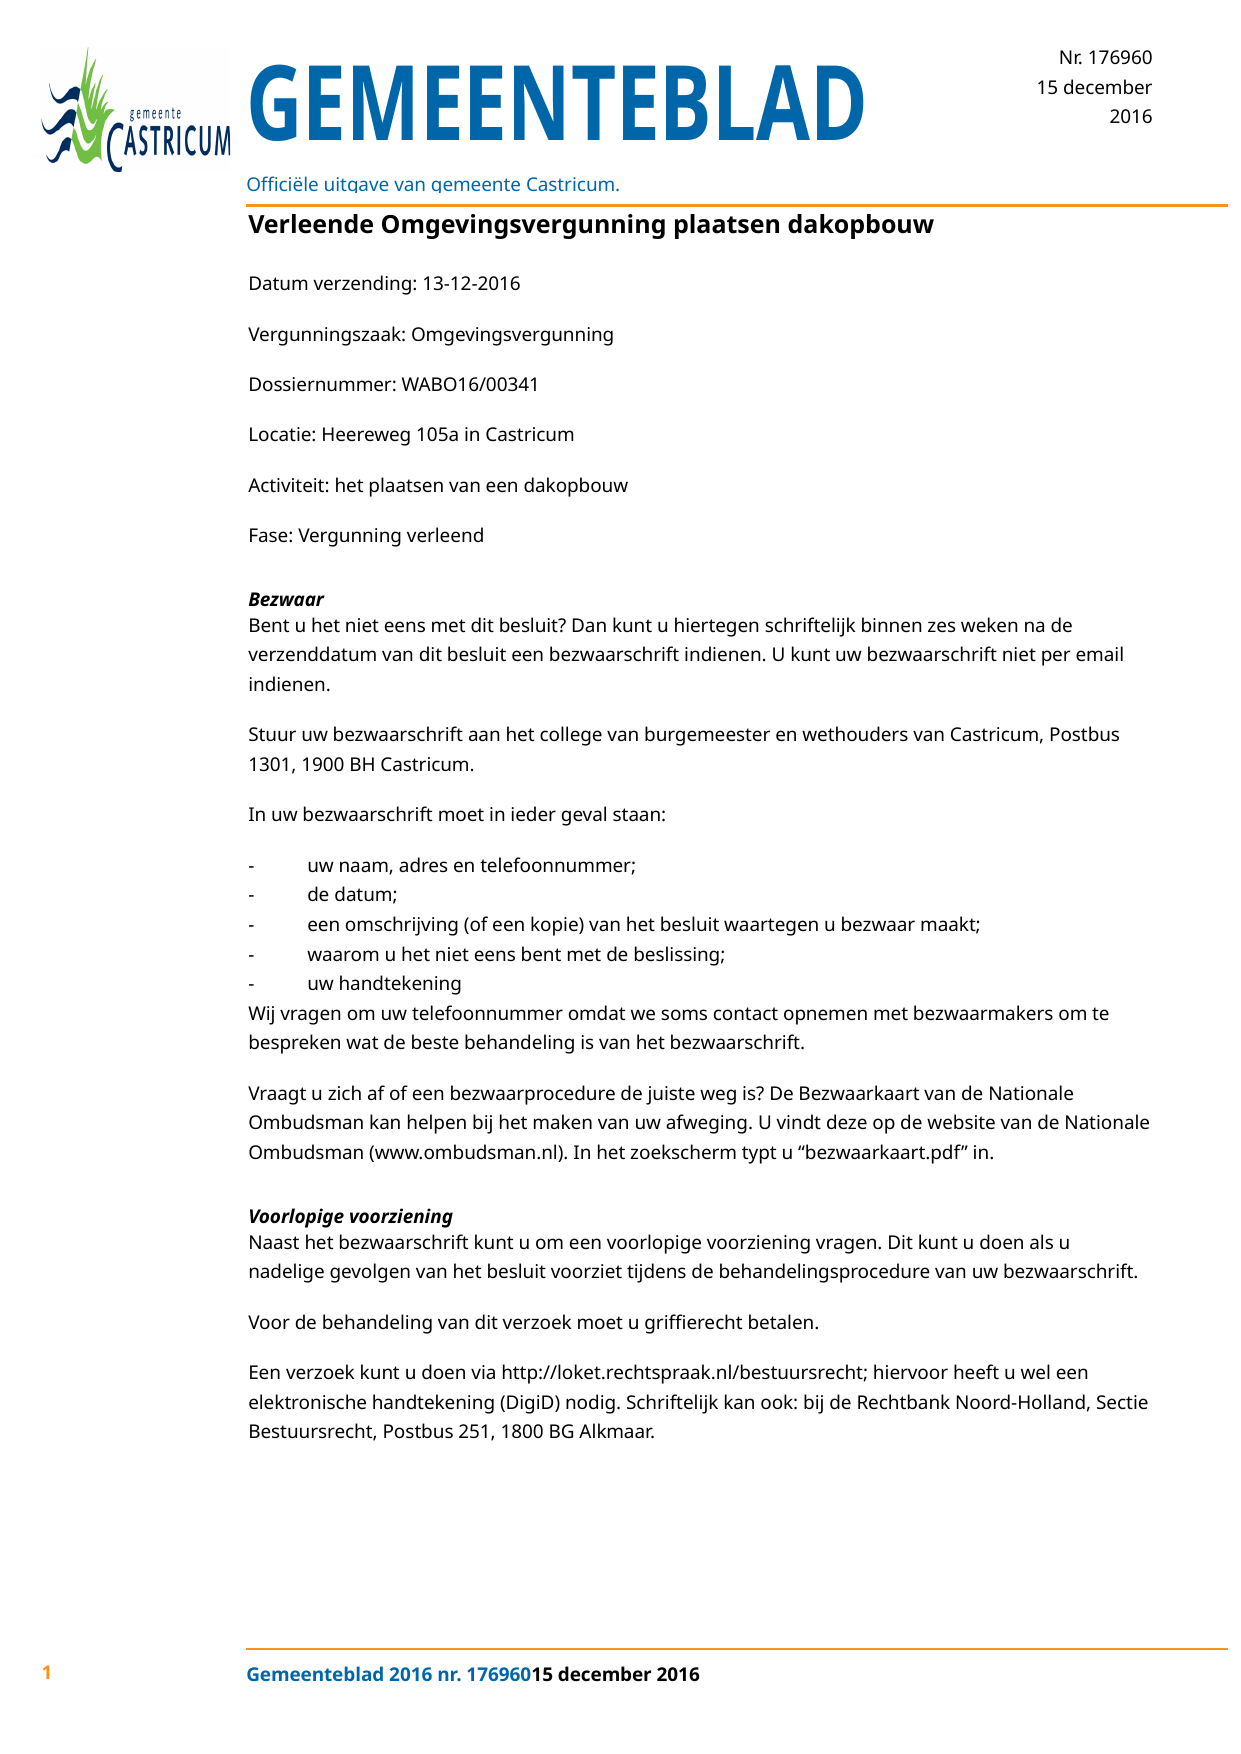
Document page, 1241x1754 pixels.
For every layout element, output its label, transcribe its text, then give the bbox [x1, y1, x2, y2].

picture [41, 47, 231, 172]
text Voor de behandeling van dit verzoek moet u griffierecht betalen. [248, 1309, 1152, 1334]
text Stuur uw bezwaarschrift aan het college van burgemeester en wethouders van Castricum, Postbus 1301, 1900 BH Castricum. [248, 722, 1152, 777]
text Voorlopige voorziening [248, 1203, 1152, 1229]
text Datum verzending: 13-12-2016 [248, 270, 1152, 296]
text Vergunningszaak: Omgevingsvergunning [248, 321, 1152, 346]
text Een verzoek kunt u doen via http://loket.rechtspraak.nl/bestuursrecht; hiervoor heeft u wel een elektronische handtekening (DigiD) nodig. Schriftelijk kan ook: bij de Rechtbank Noord-Holland, Sectie Bestuursrecht, Postbus 251, 1800 BG Alkmaar. [248, 1359, 1152, 1444]
list een omschrijving (of een kopie) van het besluit waartegen u bezwaar maakt; [248, 911, 1152, 937]
text Dossiernummer: WABO16/00341 [248, 371, 1152, 397]
text Bent u het niet eens met dit besluit? Dan kunt u hiertegen schriftelijk binnen zes weken na de verzenddatum van dit besluit een bezwaarschrift indienen. U kunt uw bezwaarschrift niet per email indienen. [248, 612, 1152, 697]
list waarom u het niet eens bent met de beslissing; [248, 941, 1152, 967]
text Naast het bezwaarschrift kunt u om een voorlopige voorziening vragen. Dit kunt u doen als u nadelige gevolgen van het besluit voorziet tijdens de behandelingsprocedure van uw bezwaarschrift. [248, 1229, 1152, 1284]
text Wij vragen om uw telefoonnummer omdat we soms contact opnemen met bezwaarmakers om te bespreken wat de beste behandeling is van het bezwaarschrift. [248, 1000, 1152, 1055]
list uw handtekening [248, 970, 1152, 996]
text In uw bezwaarschrift moet in ieder geval staan: [248, 802, 1152, 827]
list uw naam, adres en telefoonnummer; [248, 852, 1152, 878]
list de datum; [248, 882, 1152, 907]
text Verleende Omgevingsvergunning plaatsen dakopbouw [248, 207, 1152, 241]
text Fase: Vergunning verleend [248, 522, 1152, 548]
text Vraagt u zich af of een bezwaarprocedure de juiste weg is? De Bezwaarkaart van de Nationale Ombudsman kan helpen bij het maken van uw afweging. U vindt deze op de website van de Nationale Ombudsman (www.ombudsman.nl). In het zoekscherm typt u “bezwaarkaart.pdf” in. [248, 1080, 1152, 1165]
text Activiteit: het plaatsen van een dakopbouw [248, 472, 1152, 498]
text Bezwaar [248, 586, 1152, 612]
text Locatie: Heereweg 105a in Castricum [248, 422, 1152, 447]
